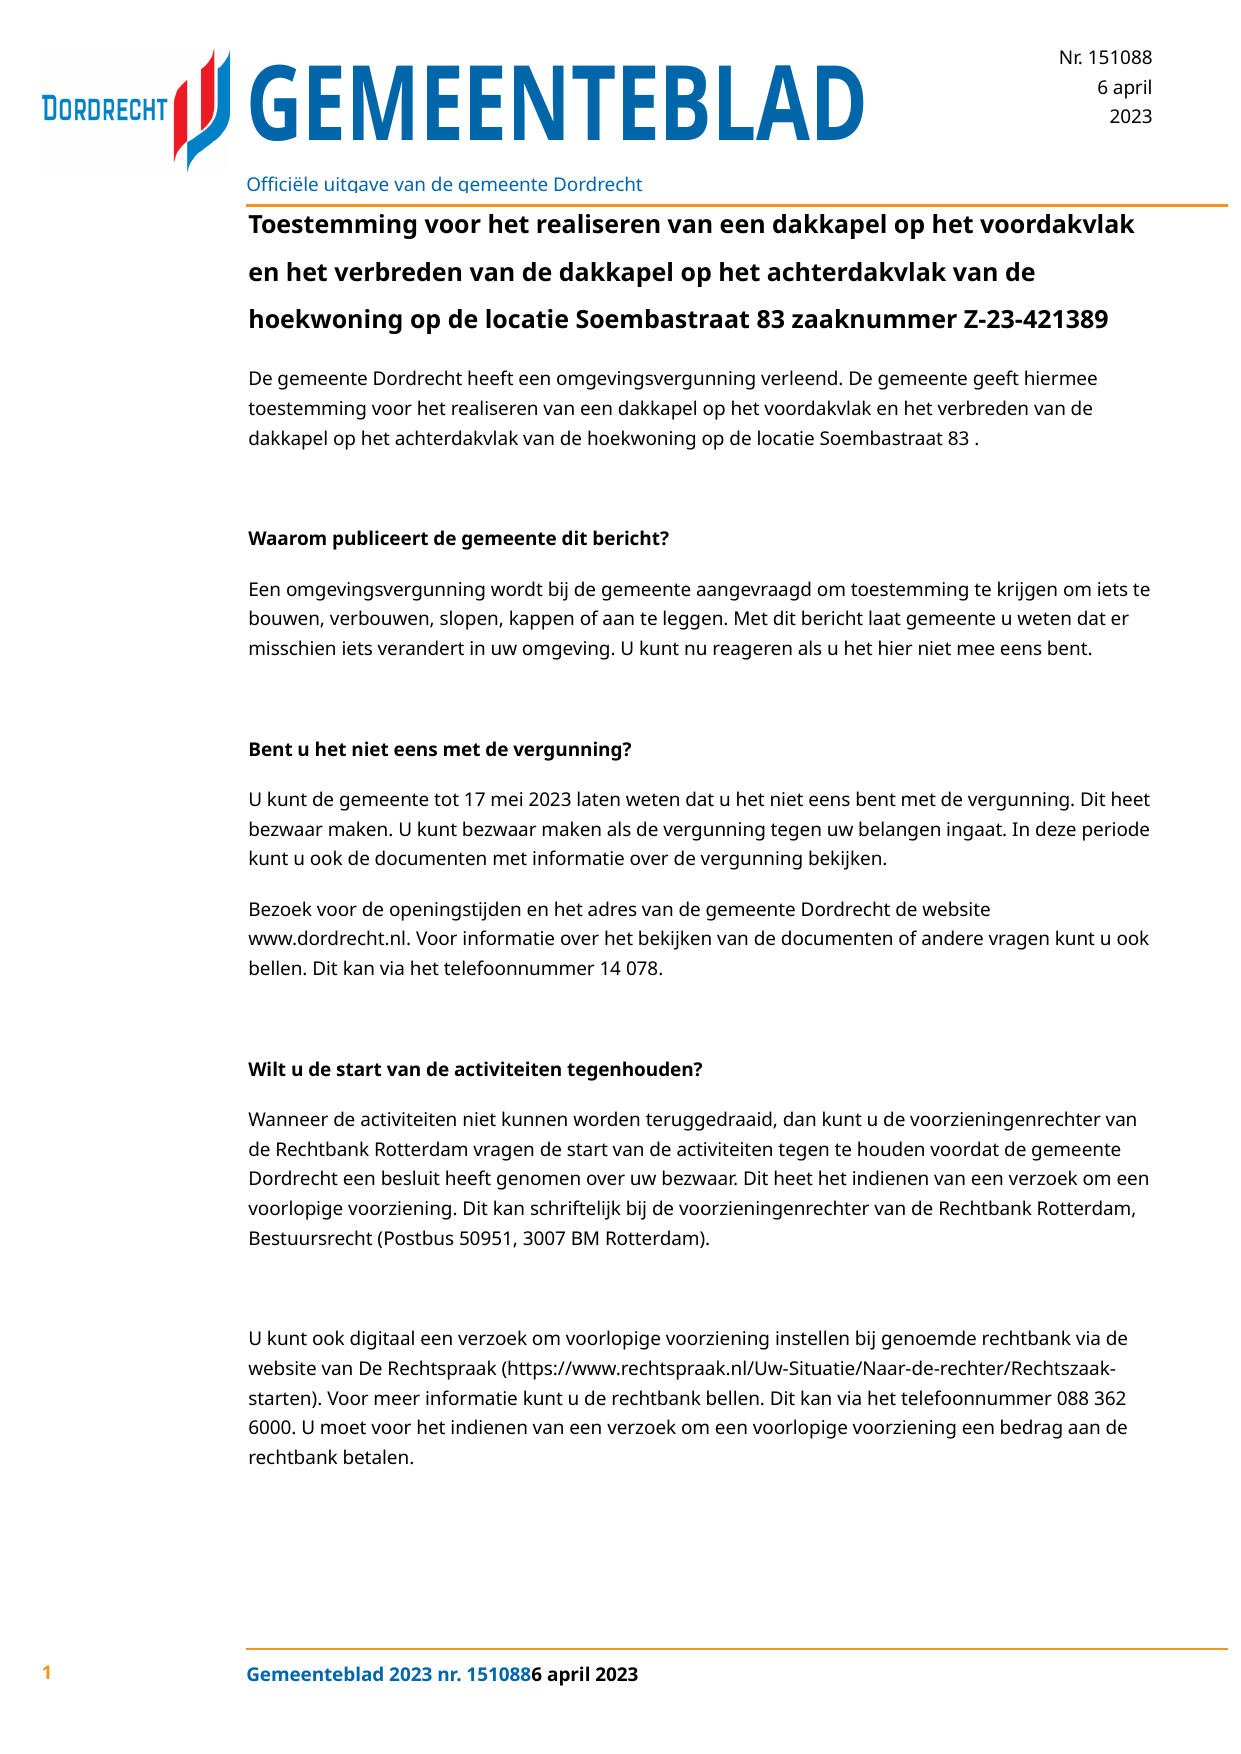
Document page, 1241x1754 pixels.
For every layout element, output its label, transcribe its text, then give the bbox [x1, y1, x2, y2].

picture [41, 47, 231, 172]
text Toestemming voor het realiseren van een dakkapel op het voordakvlak en het verbreden van de dakkapel op het achterdakvlak van de hoekwoning op de locatie Soembastraat 83 zaaknummer Z-23-421389 [248, 207, 1152, 336]
text Wilt u de start van de activiteiten tegenhouden? [248, 1056, 1152, 1082]
text U kunt de gemeente tot 17 mei 2023 laten weten dat u het niet eens bent met de vergunning. Dit heet bezwaar maken. U kunt bezwaar maken als de vergunning tegen uw belangen ingaat. In deze periode kunt u ook de documenten met informatie over de vergunning bekijken. [248, 786, 1152, 871]
text Een omgevingsvergunning wordt bij de gemeente aangevraagd om toestemming te krijgen om iets te bouwen, verbouwen, slopen, kappen of aan te leggen. Met dit bericht laat gemeente u weten dat er misschien iets verandert in uw omgeving. U kunt nu reageren als u het hier niet mee eens bent. [248, 576, 1152, 661]
text Wanneer de activiteiten niet kunnen worden teruggedraaid, dan kunt u de voorzieningenrechter van de Rechtbank Rotterdam vragen de start van de activiteiten tegen te houden voordat de gemeente Dordrecht een besluit heeft genomen over uw bezwaar. Dit heet het indienen van een verzoek om een voorlopige voorziening. Dit kan schriftelijk bij de voorzieningenrechter van de Rechtbank Rotterdam, Bestuursrecht (Postbus 50951, 3007 BM Rotterdam). [248, 1106, 1152, 1250]
text Bent u het niet eens met de vergunning? [248, 736, 1152, 762]
text Bezoek voor de openingstijden en het adres van de gemeente Dordrecht de website www.dordrecht.nl. Voor informatie over het bekijken van de documenten of andere vragen kunt u ook bellen. Dit kan via het telefoonnummer 14 078. [248, 896, 1152, 981]
text U kunt ook digitaal een verzoek om voorlopige voorziening instellen bij genoemde rechtbank via de website van De Rechtspraak (https://www.rechtspraak.nl/Uw-Situatie/Naar-de-rechter/Rechtszaak-starten). Voor meer informatie kunt u de rechtbank bellen. Dit kan via het telefoonnummer 088 362 6000. U moet voor het indienen van een verzoek om een voorlopige voorziening een bedrag aan de rechtbank betalen. [248, 1326, 1152, 1469]
text Waarom publiceert de gemeente dit bericht? [248, 526, 1152, 551]
text De gemeente Dordrecht heeft een omgevingsvergunning verleend. De gemeente geeft hiermee toestemming voor het realiseren van een dakkapel op het voordakvlak en het verbreden van de dakkapel op het achterdakvlak van de hoekwoning op de locatie Soembastraat 83 . [248, 366, 1152, 450]
